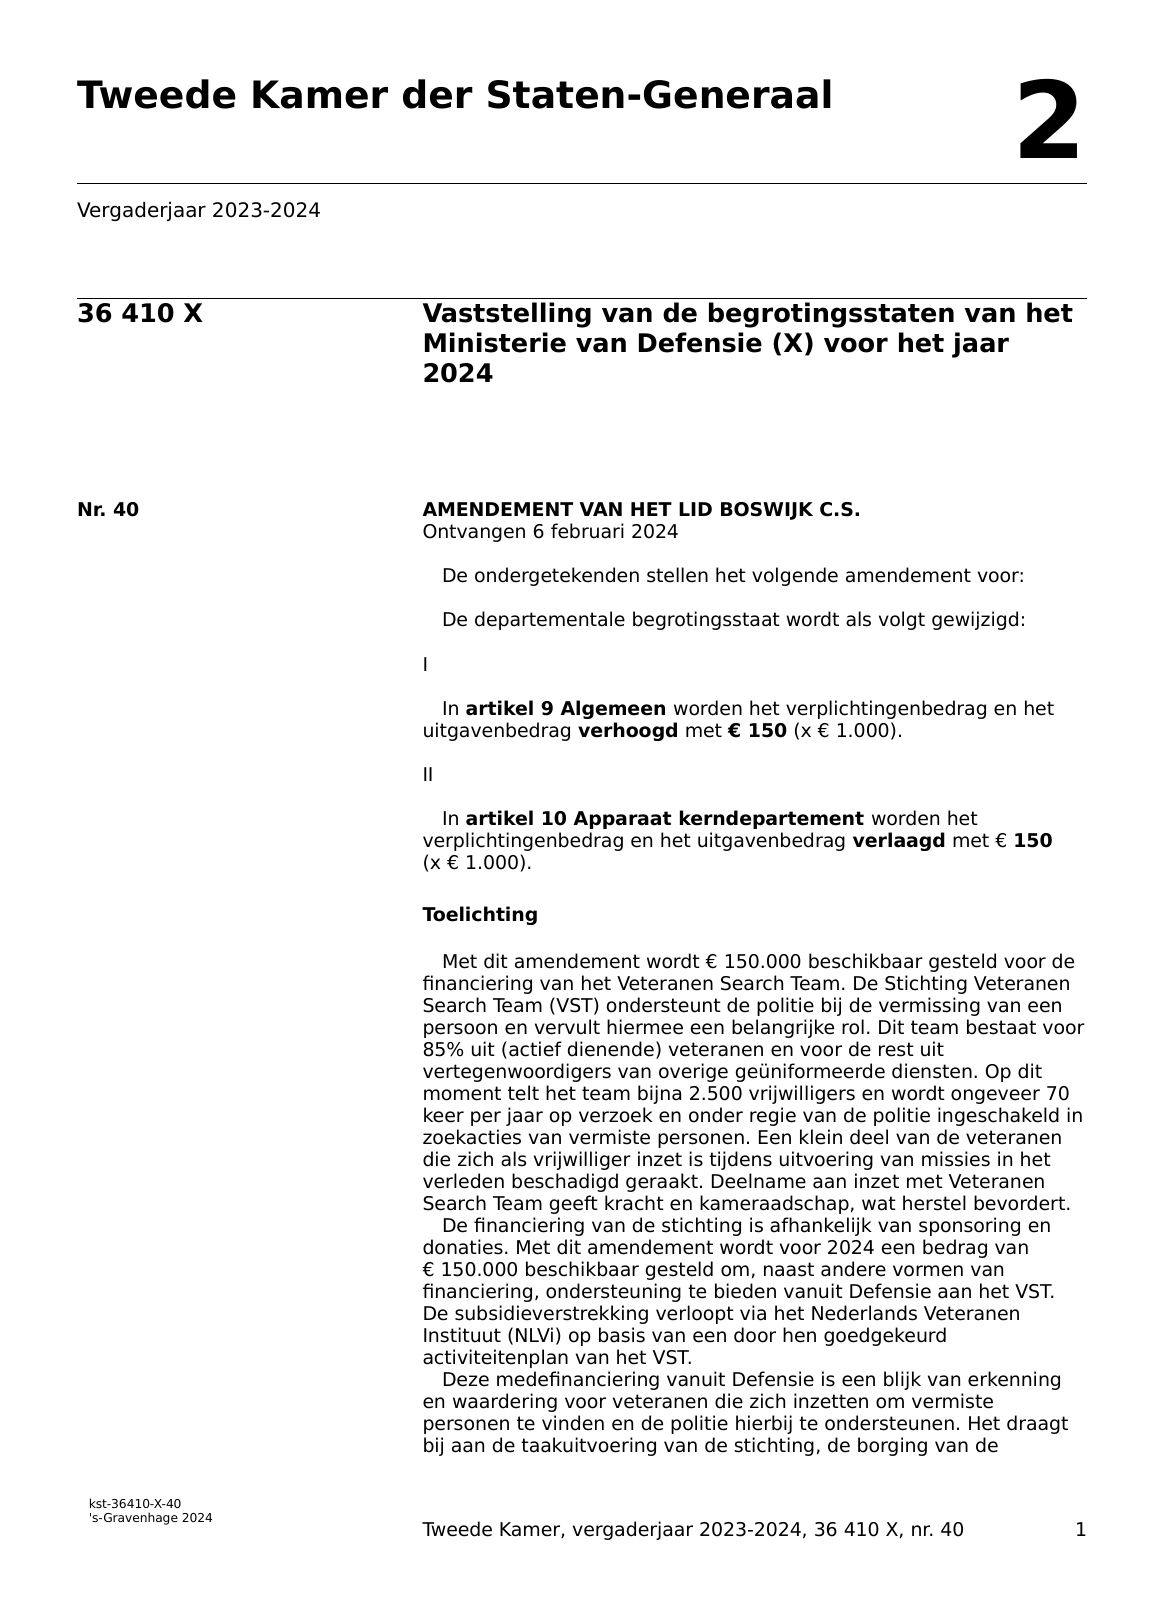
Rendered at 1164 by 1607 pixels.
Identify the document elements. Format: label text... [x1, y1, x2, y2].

table_cell Vergaderjaar 2023-2024 [77, 184, 1087, 298]
text I [422, 653, 1087, 676]
subtitle Toelichting [422, 904, 1087, 926]
table_header 2 [886, 59, 1087, 183]
text kst-36410-X-40 [88, 1497, 323, 1511]
text De departementale begrotingsstaat wordt als volgt gewijzigd: [422, 609, 1087, 631]
text II [422, 764, 1087, 786]
text In artikel 9 Algemeen worden het verplichtingenbedrag en het uitgavenbedrag verhoogd met € 150 (x € 1.000). [422, 698, 1087, 742]
text De ondergetekenden stellen het volgende amendement voor: [422, 565, 1087, 587]
text Ontvangen 6 februari 2024 [422, 521, 1087, 543]
text In artikel 10 Apparaat kerndepartement worden het verplichtingenbedrag en het uitgavenbedrag verlaagd met € 150 (x € 1.000). [422, 808, 1087, 874]
text 's-Gravenhage 2024 [88, 1511, 323, 1525]
text Met dit amendement wordt € 150.000 beschikbaar gesteld voor de financiering van het Veteranen Search Team. De Stichting Veteranen Search Team (VST) ondersteunt de politie bij de vermissing van een persoon en vervult hiermee een belangrijke rol. Dit team bestaat voor 85% uit (actief dienende) veteranen en voor de rest uit vertegenwoordigers van overige geüniformeerde diensten. Op dit moment telt het team bijna 2.500 vrijwilligers en wordt ongeveer 70 keer per jaar op verzoek en onder regie van de politie ingeschakeld in zoekacties van vermiste personen. Een klein deel van de veteranen die zich als vrijwilliger inzet is tijdens uitvoering van missies in het verleden beschadigd geraakt. Deelname aan inzet met Veteranen Search Team geeft kracht en kameraadschap, wat herstel bevordert. [422, 951, 1087, 1215]
text Deze medefinanciering vanuit Defensie is een blijk van erkenning en waardering voor veteranen die zich inzetten om vermiste personen te vinden en de politie hierbij te ondersteunen. Het draagt bij aan de taakuitvoering van de stichting, de borging van de [422, 1368, 1087, 1456]
subtitle 36 410 X Vaststelling van de begrotingsstaten van het Ministerie van Defensie (X) voor het jaar 2024 [77, 299, 1087, 388]
text De financiering van de stichting is afhankelijk van sponsoring en donaties. Met dit amendement wordt voor 2024 een bedrag van € 150.000 beschikbaar gesteld om, naast andere vormen van financiering, ondersteuning te bieden vanuit Defensie aan het VST. De subsidieverstrekking verloopt via het Nederlands Veteranen Instituut (NLVi) op basis van een door hen goedgekeurd activiteitenplan van het VST. [422, 1215, 1087, 1368]
table_header Tweede Kamer der Staten-Generaal [77, 59, 886, 183]
subtitle Nr. 40 AMENDEMENT VAN HET LID BOSWIJK C.S. [77, 499, 1087, 521]
